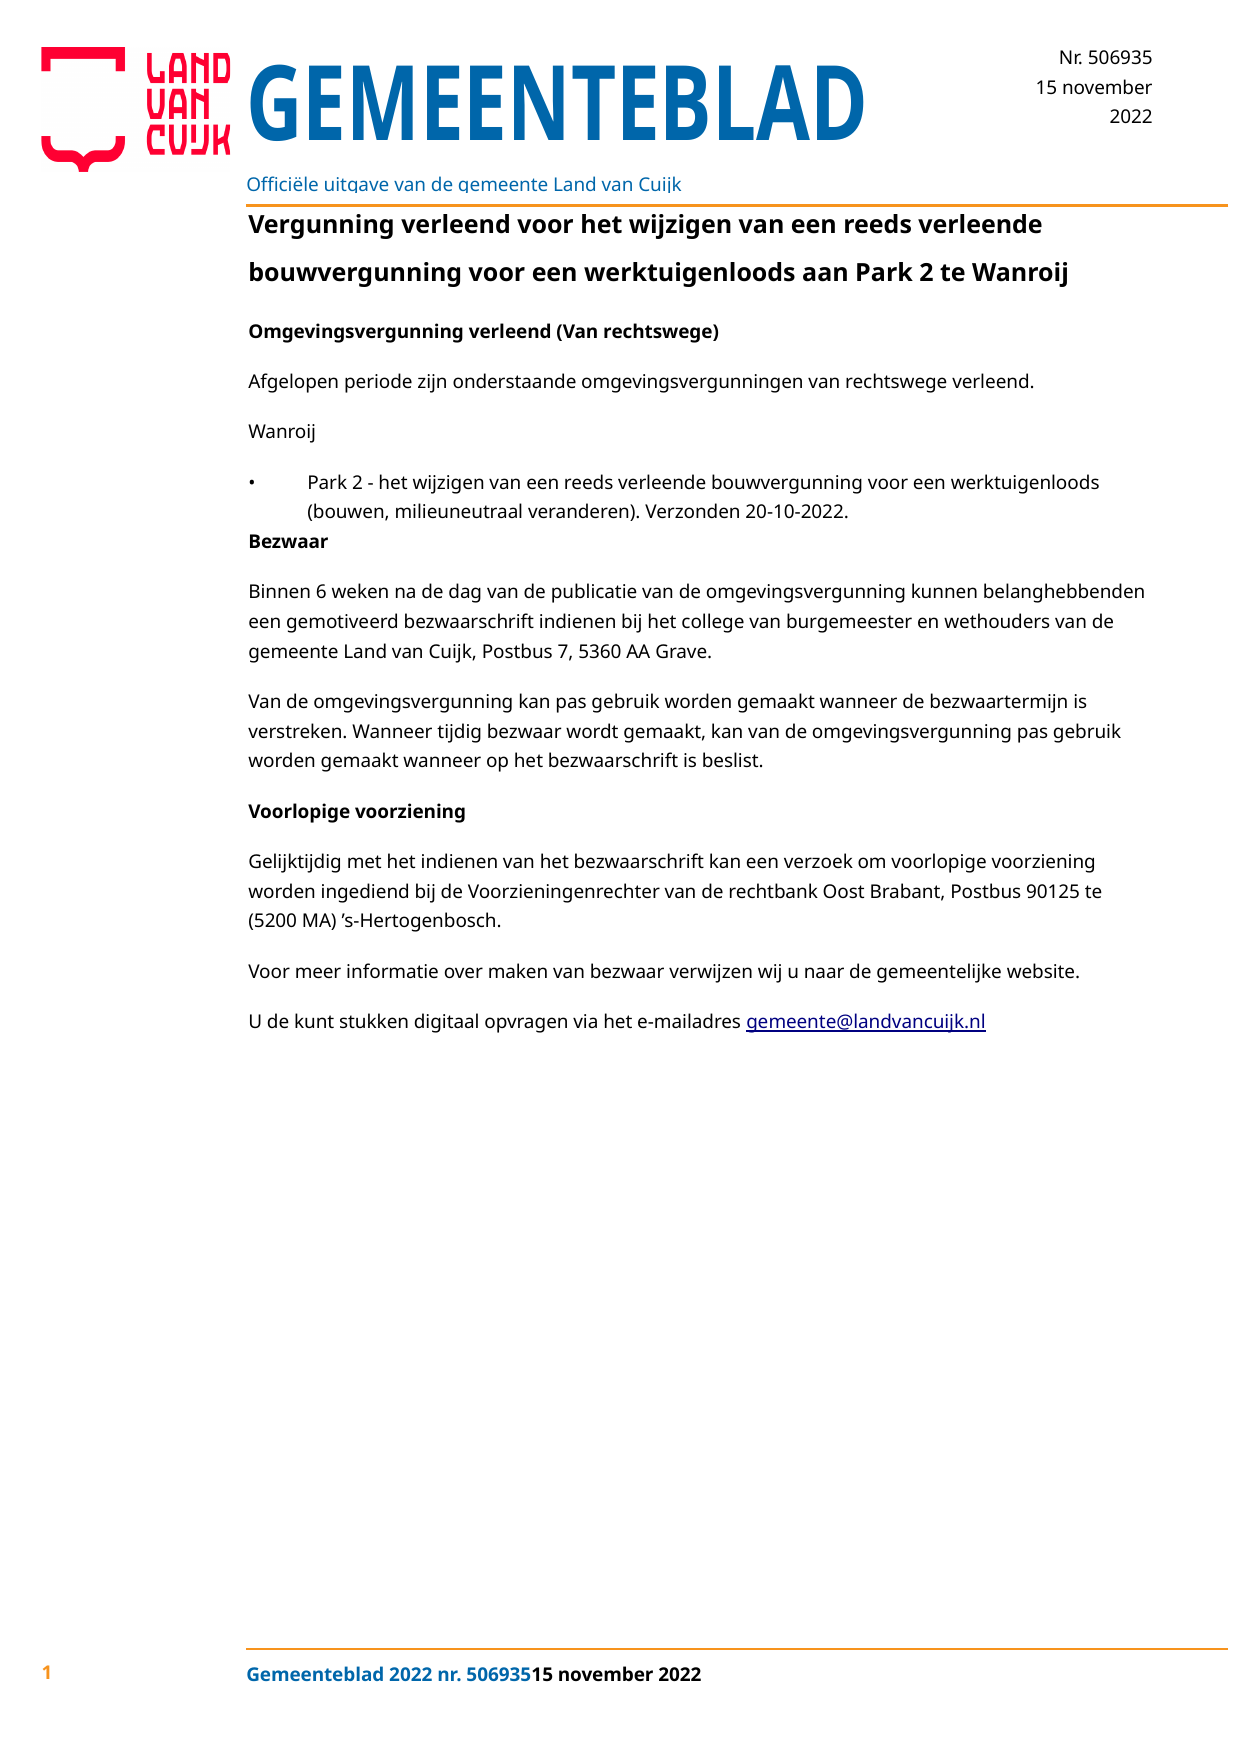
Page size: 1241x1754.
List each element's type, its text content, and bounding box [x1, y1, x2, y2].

list Park 2 - het wijzigen van een reeds verleende bouwvergunning voor een werktuigenloods (bouwen, milieuneutraal veranderen). Verzonden 20-10-2022. [248, 469, 1152, 524]
text Vergunning verleend voor het wijzigen van een reeds verleende bouwvergunning voor een werktuigenloods aan Park 2 te Wanroij [248, 207, 1152, 288]
text Voorlopige voorziening [248, 798, 1152, 824]
text Gelijktijdig met het indienen van het bezwaarschrift kan een verzoek om voorlopige voorziening worden ingediend bij de Voorzieningenrechter van de rechtbank Oost Brabant, Postbus 90125 te (5200 MA) ’s-Hertogenbosch. [248, 848, 1152, 933]
text Wanroij [248, 419, 1152, 444]
text U de kunt stukken digitaal opvragen via het e-mailadres gemeente@landvancuijk.nl [248, 1008, 1152, 1034]
text Afgelopen periode zijn onderstaande omgevingsvergunningen van rechtswege verleend. [248, 368, 1152, 394]
picture [41, 47, 231, 172]
text Voor meer informatie over maken van bezwaar verwijzen wij u naar de gemeentelijke website. [248, 958, 1152, 984]
text Bezwaar [248, 528, 1152, 554]
text Binnen 6 weken na de dag van de publicatie van de omgevingsvergunning kunnen belanghebbenden een gemotiveerd bezwaarschrift indienen bij het college van burgemeester en wethouders van de gemeente Land van Cuijk, Postbus 7, 5360 AA Grave. [248, 579, 1152, 664]
text Van de omgevingsvergunning kan pas gebruik worden gemaakt wanneer de bezwaartermijn is verstreken. Wanneer tijdig bezwaar wordt gemaakt, kan van de omgevingsvergunning pas gebruik worden gemaakt wanneer op het bezwaarschrift is beslist. [248, 688, 1152, 773]
text Omgevingsvergunning verleend (Van rechtswege) [248, 318, 1152, 344]
